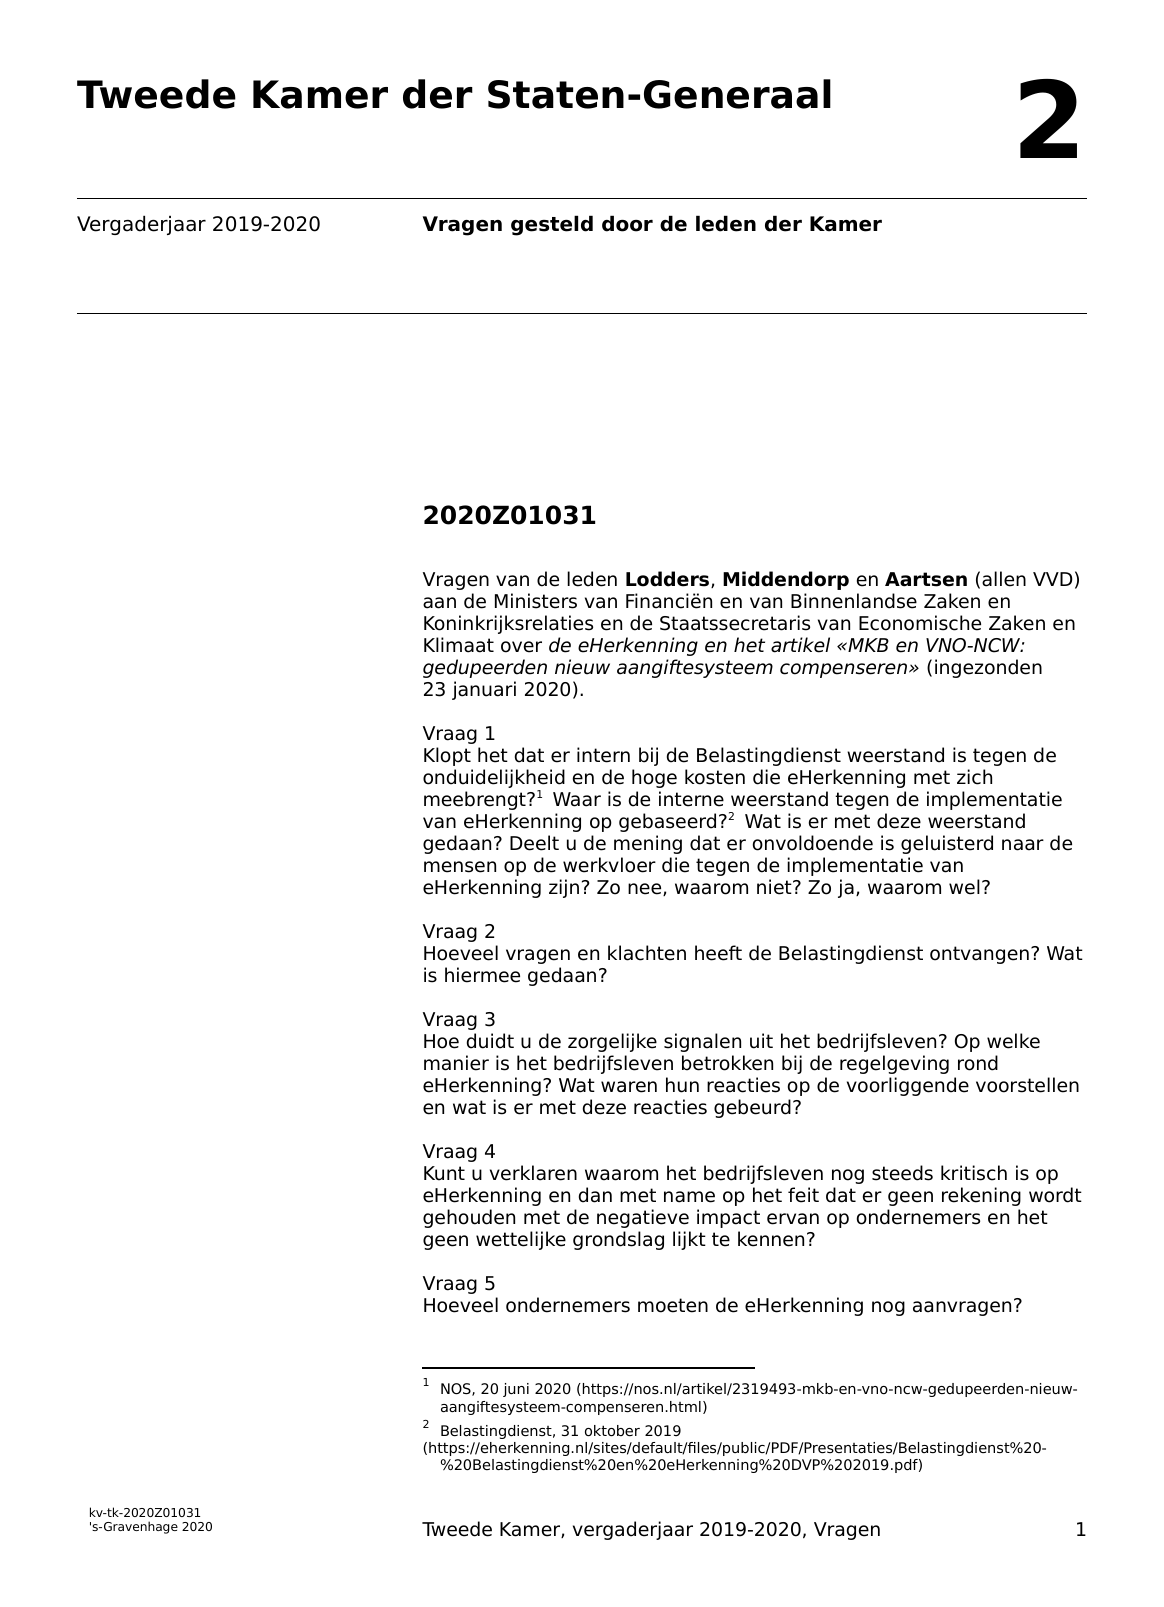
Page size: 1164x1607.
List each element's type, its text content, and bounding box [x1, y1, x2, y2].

text Vraag 2 [422, 921, 1087, 943]
text (https://eherkenning.nl/sites/default/files/public/PDF/Presentaties/Belastingdienst%20-%20Belastingdienst%20en%20eHerkenning%20DVP%202019.pdf) [422, 1441, 1087, 1474]
text kv-tk-2020Z01031 [88, 1506, 323, 1520]
text Hoe duidt u de zorgelijke signalen uit het bedrijfsleven? Op welke manier is het bedrijfsleven betrokken bij de regelgeving rond eHerkenning? Wat waren hun reacties op de voorliggende voorstellen en wat is er met deze reacties gebeurd? [422, 1031, 1087, 1119]
text Kunt u verklaren waarom het bedrijfsleven nog steeds kritisch is op eHerkenning en dan met name op het feit dat er geen rekening wordt gehouden met de negatieve impact ervan op ondernemers en het geen wettelijke grondslag lijkt te kennen? [422, 1163, 1087, 1251]
text Vraag 5 [422, 1273, 1087, 1295]
text Vraag 4 [422, 1141, 1087, 1163]
table_cell Vergaderjaar 2019-2020 [77, 199, 422, 313]
text 2020Z01031 [422, 501, 1087, 531]
table_header Tweede Kamer der Staten-Generaal [77, 59, 886, 198]
text Vragen van de leden Lodders, Middendorp en Aartsen (allen VVD) aan de Ministers van Financiën en van Binnenlandse Zaken en Koninkrijksrelaties en de Staatssecretaris van Economische Zaken en Klimaat over de eHerkenning en het artikel «MKB en VNO-NCW: gedupeerden nieuw aangiftesysteem compenseren» (ingezonden 23 januari 2020). [422, 569, 1087, 701]
text Klopt het dat er intern bij de Belastingdienst weerstand is tegen de onduidelijkheid en de hoge kosten die eHerkenning met zich meebrengt? Waar is de interne weerstand tegen de implementatie van eHerkenning op gebaseerd? Wat is er met deze weerstand gedaan? Deelt u de mening dat er onvoldoende is geluisterd naar de mensen op de werkvloer die tegen de implementatie van eHerkenning zijn? Zo nee, waarom niet? Zo ja, waarom wel? [422, 745, 1087, 899]
table_header 2 [886, 59, 1087, 198]
table_cell Vragen gesteld door de leden der Kamer [422, 199, 1087, 313]
text Hoeveel ondernemers moeten de eHerkenning nog aanvragen? [422, 1295, 1087, 1317]
text 's-Gravenhage 2020 [88, 1520, 323, 1534]
text NOS, 20 juni 2020 (https://nos.nl/artikel/2319493-mkb-en-vno-ncw-gedupeerden-nieuw-aangiftesysteem-compenseren.html) [422, 1377, 1087, 1416]
text Hoeveel vragen en klachten heeft de Belastingdienst ontvangen? Wat is hiermee gedaan? [422, 943, 1087, 987]
text Belastingdienst, 31 oktober 2019 [422, 1418, 1087, 1441]
text Vraag 3 [422, 1009, 1087, 1031]
text Vraag 1 [422, 723, 1087, 745]
